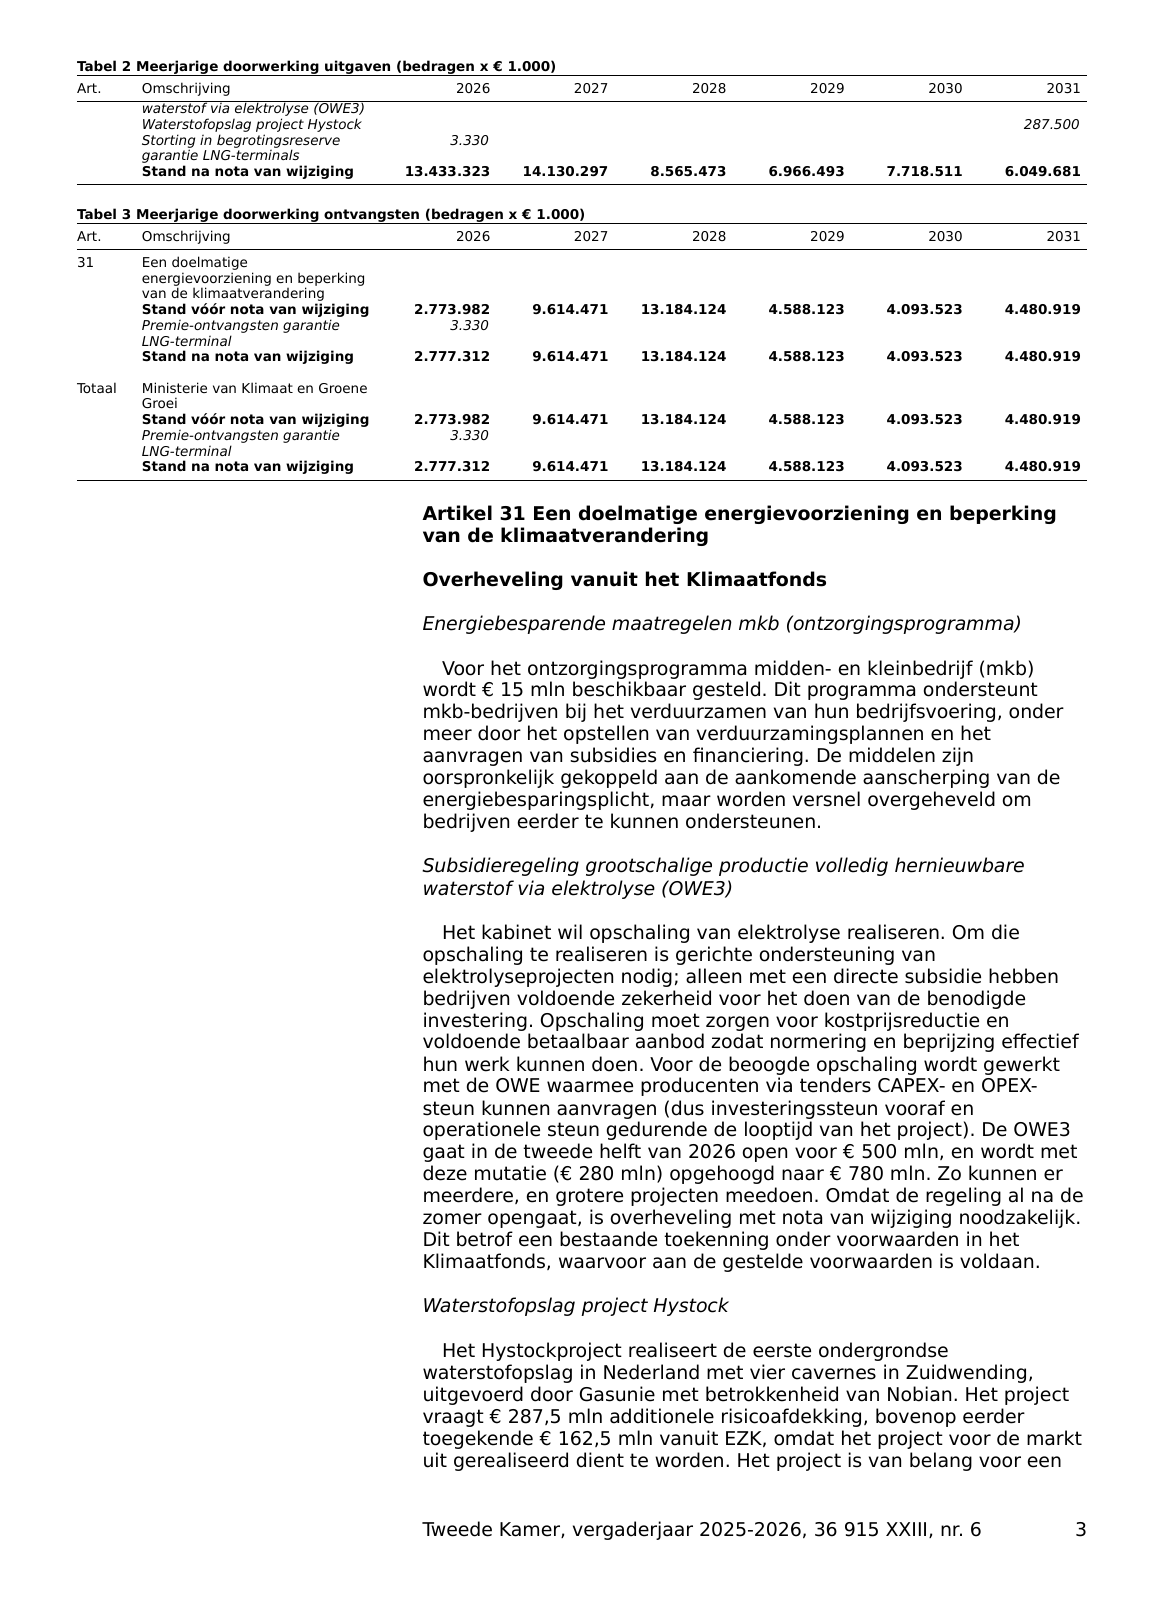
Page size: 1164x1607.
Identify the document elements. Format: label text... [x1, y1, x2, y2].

table_cell 2.773.982 [378, 412, 496, 428]
table_cell 13.433.323 [378, 164, 496, 184]
table_cell [496, 365, 614, 381]
table_cell Art. [77, 224, 136, 249]
table_cell [378, 102, 496, 117]
table_cell Art. [77, 76, 136, 101]
table_cell [77, 102, 136, 117]
table_cell [496, 318, 614, 349]
table_cell [850, 428, 968, 459]
table_cell [378, 117, 496, 132]
table_cell [850, 133, 968, 164]
table_cell [850, 318, 968, 349]
table_cell Omschrijving [136, 76, 378, 101]
table_cell 9.614.471 [496, 459, 614, 480]
table_cell [732, 102, 850, 117]
table_cell 2028 [614, 224, 732, 249]
table_cell waterstof via elektrolyse (OWE3) [136, 102, 378, 117]
table_cell [496, 428, 614, 459]
table_cell [496, 117, 614, 132]
table_cell 2029 [732, 76, 850, 101]
table_header Tabel 2 Meerjarige doorwerking uitgaven (bedragen x € 1.000) [77, 59, 1087, 75]
table_cell [614, 117, 732, 132]
table_cell 4.588.123 [732, 459, 850, 480]
table_cell 13.184.124 [614, 459, 732, 480]
table_cell [77, 133, 136, 164]
table_cell 13.184.124 [614, 302, 732, 318]
table_cell 13.184.124 [614, 349, 732, 365]
table_cell [136, 365, 378, 381]
table_cell 2031 [969, 224, 1087, 249]
table_cell 2031 [969, 76, 1087, 101]
table_cell [969, 133, 1087, 164]
table_cell 4.588.123 [732, 349, 850, 365]
table_cell [732, 365, 850, 381]
table_cell 2029 [732, 224, 850, 249]
table_cell [969, 318, 1087, 349]
table_cell 2.773.982 [378, 302, 496, 318]
table_cell [614, 133, 732, 164]
table_cell 2.777.312 [378, 459, 496, 480]
table_cell [77, 164, 136, 184]
text Voor het ontzorgingsprogramma midden- en kleinbedrijf (mkb) wordt € 15 mln beschikbaar gesteld. Dit programma ondersteunt mkb-bedrijven bij het verduurzamen van hun bedrijfsvoering, onder meer door het opstellen van verduurzamingsplannen en het aanvragen van subsidies en financiering. De middelen zijn oorspronkelijk gekoppeld aan de aankomende aanscherping van de energiebesparingsplicht, maar worden versnel overgeheveld om bedrijven eerder te kunnen ondersteunen. [422, 657, 1087, 833]
table_cell 2026 [378, 76, 496, 101]
table_cell [732, 133, 850, 164]
table_cell [732, 381, 850, 412]
table_cell 4.588.123 [732, 302, 850, 318]
table_cell [614, 250, 732, 302]
table_cell 13.184.124 [614, 412, 732, 428]
table_cell 4.480.919 [969, 349, 1087, 365]
table_cell [496, 102, 614, 117]
table_cell [614, 318, 732, 349]
table_cell 6.966.493 [732, 164, 850, 184]
table_cell 2027 [496, 224, 614, 249]
table_cell 14.130.297 [496, 164, 614, 184]
table_cell [77, 459, 136, 480]
table_cell 287.500 [969, 117, 1087, 132]
table_cell [614, 365, 732, 381]
table_cell [969, 381, 1087, 412]
table_cell 2.777.312 [378, 349, 496, 365]
table_cell 4.588.123 [732, 412, 850, 428]
table_cell [496, 381, 614, 412]
table_cell 2026 [378, 224, 496, 249]
table_cell [850, 102, 968, 117]
table_cell 3.330 [378, 428, 496, 459]
table_cell 2027 [496, 76, 614, 101]
table_cell [732, 250, 850, 302]
table_cell 3.330 [378, 133, 496, 164]
table_cell [77, 412, 136, 428]
table_cell 3.330 [378, 318, 496, 349]
table_cell [969, 102, 1087, 117]
table_cell 8.565.473 [614, 164, 732, 184]
table_cell [496, 133, 614, 164]
table_cell Omschrijving [136, 224, 378, 249]
table_cell [850, 365, 968, 381]
table_cell [614, 102, 732, 117]
table_cell [496, 250, 614, 302]
table_cell [850, 117, 968, 132]
table_cell 4.480.919 [969, 412, 1087, 428]
table_cell [969, 365, 1087, 381]
table_cell [732, 318, 850, 349]
table_cell [77, 117, 136, 132]
table_cell 7.718.511 [850, 164, 968, 184]
subtitle Artikel 31 Een doelmatige energievoorziening en beperking van de klimaatverandering [422, 503, 1087, 547]
table_cell Stand na nota van wijziging [136, 349, 378, 365]
table_cell [614, 428, 732, 459]
table_cell 4.093.523 [850, 412, 968, 428]
table_cell [732, 117, 850, 132]
table_cell 2030 [850, 76, 968, 101]
subtitle Subsidieregeling grootschalige productie volledig hernieuwbare waterstof via elektrolyse (OWE3) [422, 855, 1087, 899]
table_cell Waterstofopslag project Hystock [136, 117, 378, 132]
table_cell [378, 365, 496, 381]
table_cell [969, 428, 1087, 459]
table_cell [77, 349, 136, 365]
table_cell [850, 250, 968, 302]
table_cell [77, 302, 136, 318]
table_cell [77, 428, 136, 459]
table_cell 2030 [850, 224, 968, 249]
table_cell 9.614.471 [496, 349, 614, 365]
table_cell 4.480.919 [969, 459, 1087, 480]
table_cell Stand vóór nota van wijziging [136, 412, 378, 428]
table_cell 9.614.471 [496, 302, 614, 318]
table_cell Stand na nota van wijziging [136, 164, 378, 184]
table_cell Premie-ontvangsten garantie LNG-terminal [136, 318, 378, 349]
table_cell Premie-ontvangsten garantie LNG-terminal [136, 428, 378, 459]
table_cell [77, 318, 136, 349]
subtitle Waterstofopslag project Hystock [422, 1295, 1087, 1317]
table_cell Stand na nota van wijziging [136, 459, 378, 480]
text Het Hystockproject realiseert de eerste ondergrondse waterstofopslag in Nederland met vier cavernes in Zuidwending, uitgevoerd door Gasunie met betrokkenheid van Nobian. Het project vraagt € 287,5 mln additionele risicoafdekking, bovenop eerder toegekende € 162,5 mln vanuit EZK, omdat het project voor de markt uit gerealiseerd dient te worden. Het project is van belang voor een [422, 1339, 1087, 1471]
table_cell 31 [77, 250, 136, 302]
table_cell 2028 [614, 76, 732, 101]
table_cell [614, 381, 732, 412]
table_cell 4.093.523 [850, 349, 968, 365]
table_cell 4.093.523 [850, 459, 968, 480]
table_cell Totaal [77, 381, 136, 412]
table_cell [732, 428, 850, 459]
table_cell 9.614.471 [496, 412, 614, 428]
table_cell 6.049.681 [969, 164, 1087, 184]
subtitle Energiebesparende maatregelen mkb (ontzorgingsprogramma) [422, 613, 1087, 635]
table_cell [77, 365, 136, 381]
table_cell Ministerie van Klimaat en Groene Groei [136, 381, 378, 412]
table_cell 4.480.919 [969, 302, 1087, 318]
table_cell [378, 381, 496, 412]
subtitle Overheveling vanuit het Klimaatfonds [422, 569, 1087, 591]
table_cell Storting in begrotingsreserve garantie LNG-terminals [136, 133, 378, 164]
table_cell [850, 381, 968, 412]
table_cell [969, 250, 1087, 302]
table_header Tabel 3 Meerjarige doorwerking ontvangsten (bedragen x € 1.000) [77, 207, 1087, 223]
table_cell Een doelmatige energievoorziening en beperking van de klimaatverandering [136, 250, 378, 302]
table_cell Stand vóór nota van wijziging [136, 302, 378, 318]
table_cell 4.093.523 [850, 302, 968, 318]
table_cell [378, 250, 496, 302]
text Het kabinet wil opschaling van elektrolyse realiseren. Om die opschaling te realiseren is gerichte ondersteuning van elektrolyseprojecten nodig; alleen met een directe subsidie hebben bedrijven voldoende zekerheid voor het doen van de benodigde investering. Opschaling moet zorgen voor kostprijsreductie en voldoende betaalbaar aanbod zodat normering en beprijzing effectief hun werk kunnen doen. Voor de beoogde opschaling wordt gewerkt met de OWE waarmee producenten via tenders CAPEX- en OPEX-steun kunnen aanvragen (dus investeringssteun vooraf en operationele steun gedurende de looptijd van het project). De OWE3 gaat in de tweede helft van 2026 open voor € 500 mln, en wordt met deze mutatie (€ 280 mln) opgehoogd naar € 780 mln. Zo kunnen er meerdere, en grotere projecten meedoen. Omdat de regeling al na de zomer opengaat, is overheveling met nota van wijziging noodzakelijk. Dit betrof een bestaande toekenning onder voorwaarden in het Klimaatfonds, waarvoor aan de gestelde voorwaarden is voldaan. [422, 922, 1087, 1273]
